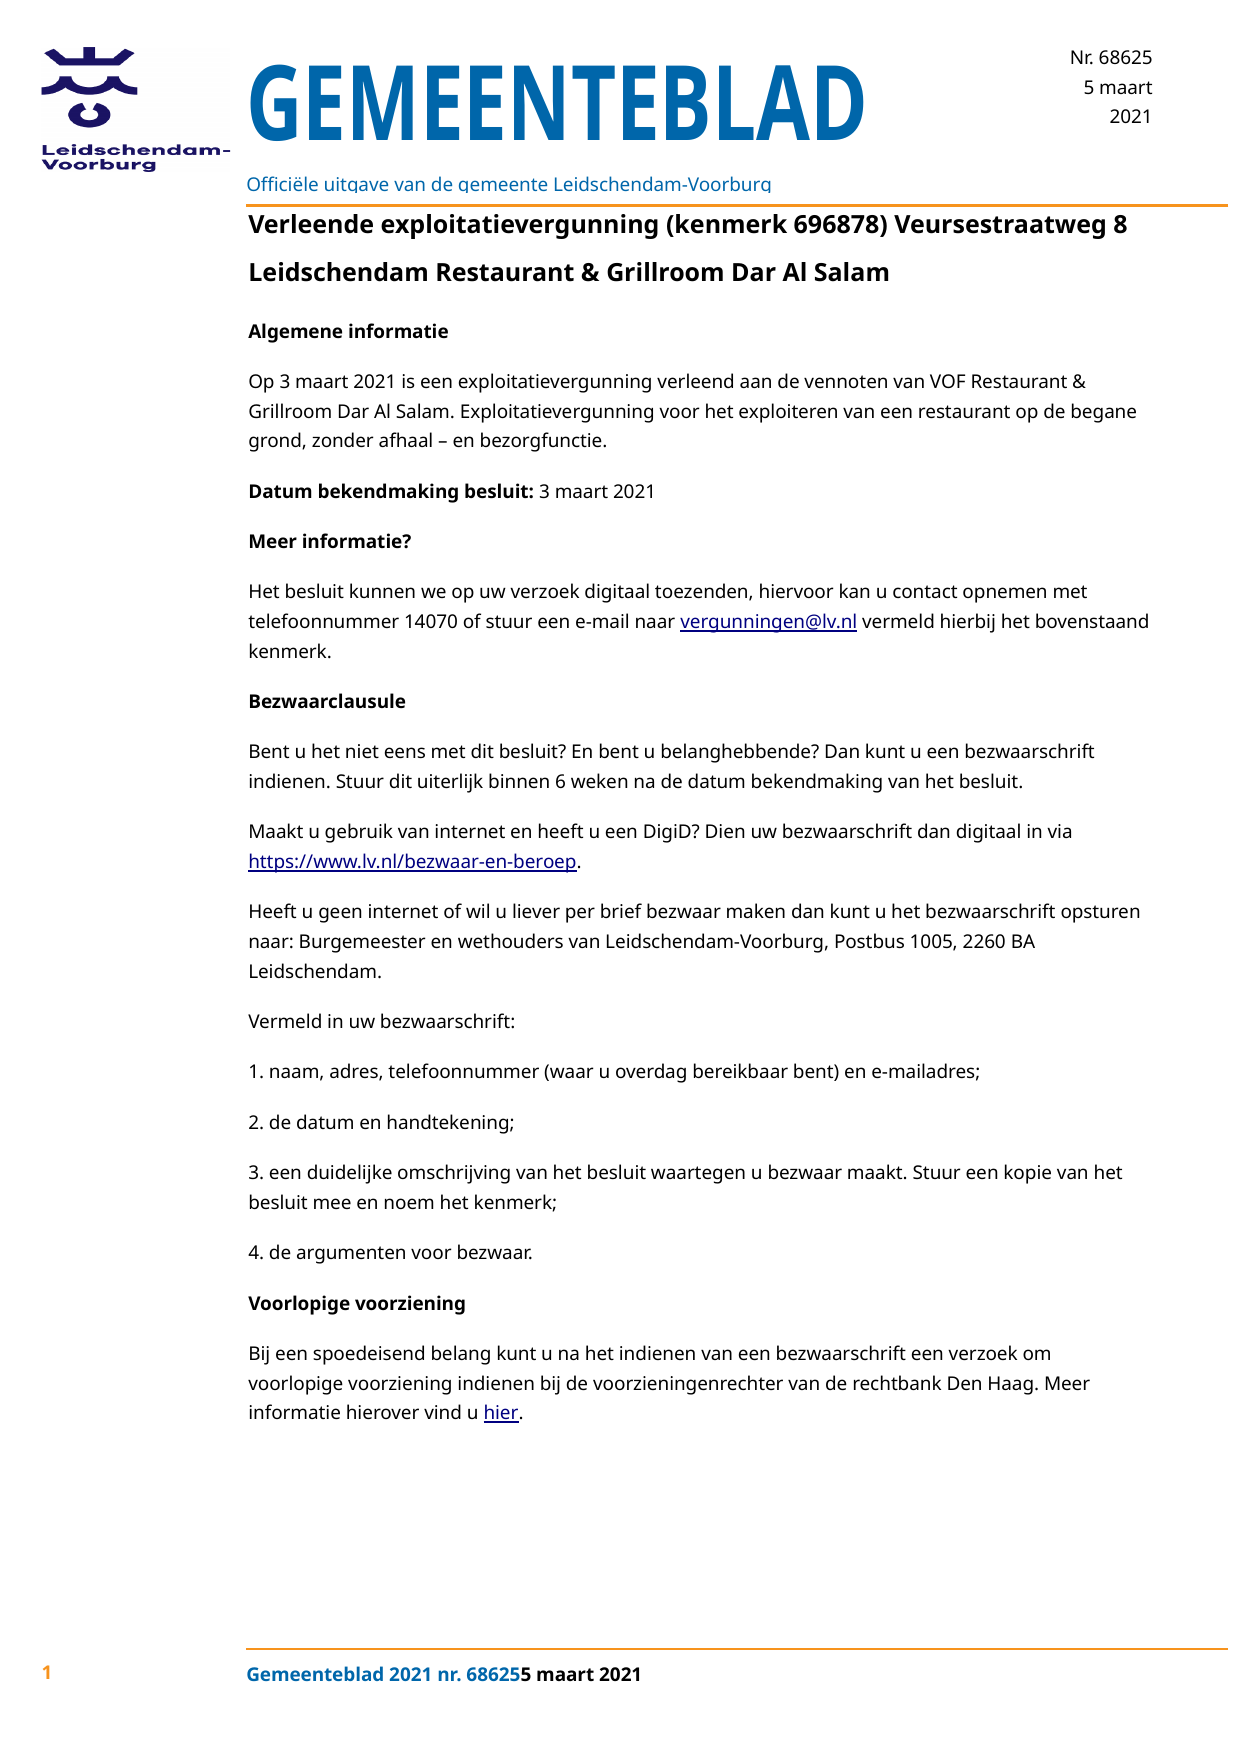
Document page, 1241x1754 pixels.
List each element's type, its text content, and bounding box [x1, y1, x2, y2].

text Meer informatie? [248, 528, 1152, 554]
text Bezwaarclausule [248, 688, 1152, 714]
text Het besluit kunnen we op uw verzoek digitaal toezenden, hiervoor kan u contact opnemen met telefoonnummer 14070 of stuur een e-mail naar vergunningen@lv.nl vermeld hierbij het bovenstaand kenmerk. [248, 579, 1152, 664]
text Heeft u geen internet of wil u liever per brief bezwaar maken dan kunt u het bezwaarschrift opsturen naar: Burgemeester en wethouders van Leidschendam-Voorburg, Postbus 1005, 2260 BA Leidschendam. [248, 899, 1152, 984]
text Bent u het niet eens met dit besluit? En bent u belanghebbende? Dan kunt u een bezwaarschrift indienen. Stuur dit uiterlijk binnen 6 weken na de datum bekendmaking van het besluit. [248, 739, 1152, 794]
text 4. de argumenten voor bezwaar. [248, 1239, 1152, 1265]
text 2. de datum en handtekening; [248, 1109, 1152, 1135]
picture [41, 47, 231, 172]
text Verleende exploitatievergunning (kenmerk 696878) Veursestraatweg 8 Leidschendam Restaurant & Grillroom Dar Al Salam [248, 207, 1152, 288]
text Algemene informatie [248, 318, 1152, 344]
text Datum bekendmaking besluit: 3 maart 2021 [248, 478, 1152, 504]
text Voorlopige voorziening [248, 1290, 1152, 1316]
text Op 3 maart 2021 is een exploitatievergunning verleend aan de vennoten van VOF Restaurant & Grillroom Dar Al Salam. Exploitatievergunning voor het exploiteren van een restaurant op de begane grond, zonder afhaal – en bezorgfunctie. [248, 368, 1152, 453]
text 3. een duidelijke omschrijving van het besluit waartegen u bezwaar maakt. Stuur een kopie van het besluit mee en noem het kenmerk; [248, 1159, 1152, 1215]
text 1. naam, adres, telefoonnummer (waar u overdag bereikbaar bent) en e-mailadres; [248, 1059, 1152, 1084]
text Bij een spoedeisend belang kunt u na het indienen van een bezwaarschrift een verzoek om voorlopige voorziening indienen bij de voorzieningenrechter van de rechtbank Den Haag. Meer informatie hierover vind u hier. [248, 1340, 1152, 1425]
text Maakt u gebruik van internet en heeft u een DigiD? Dien uw bezwaarschrift dan digitaal in via https://www.lv.nl/bezwaar-en-beroep. [248, 819, 1152, 874]
text Vermeld in uw bezwaarschrift: [248, 1008, 1152, 1034]
